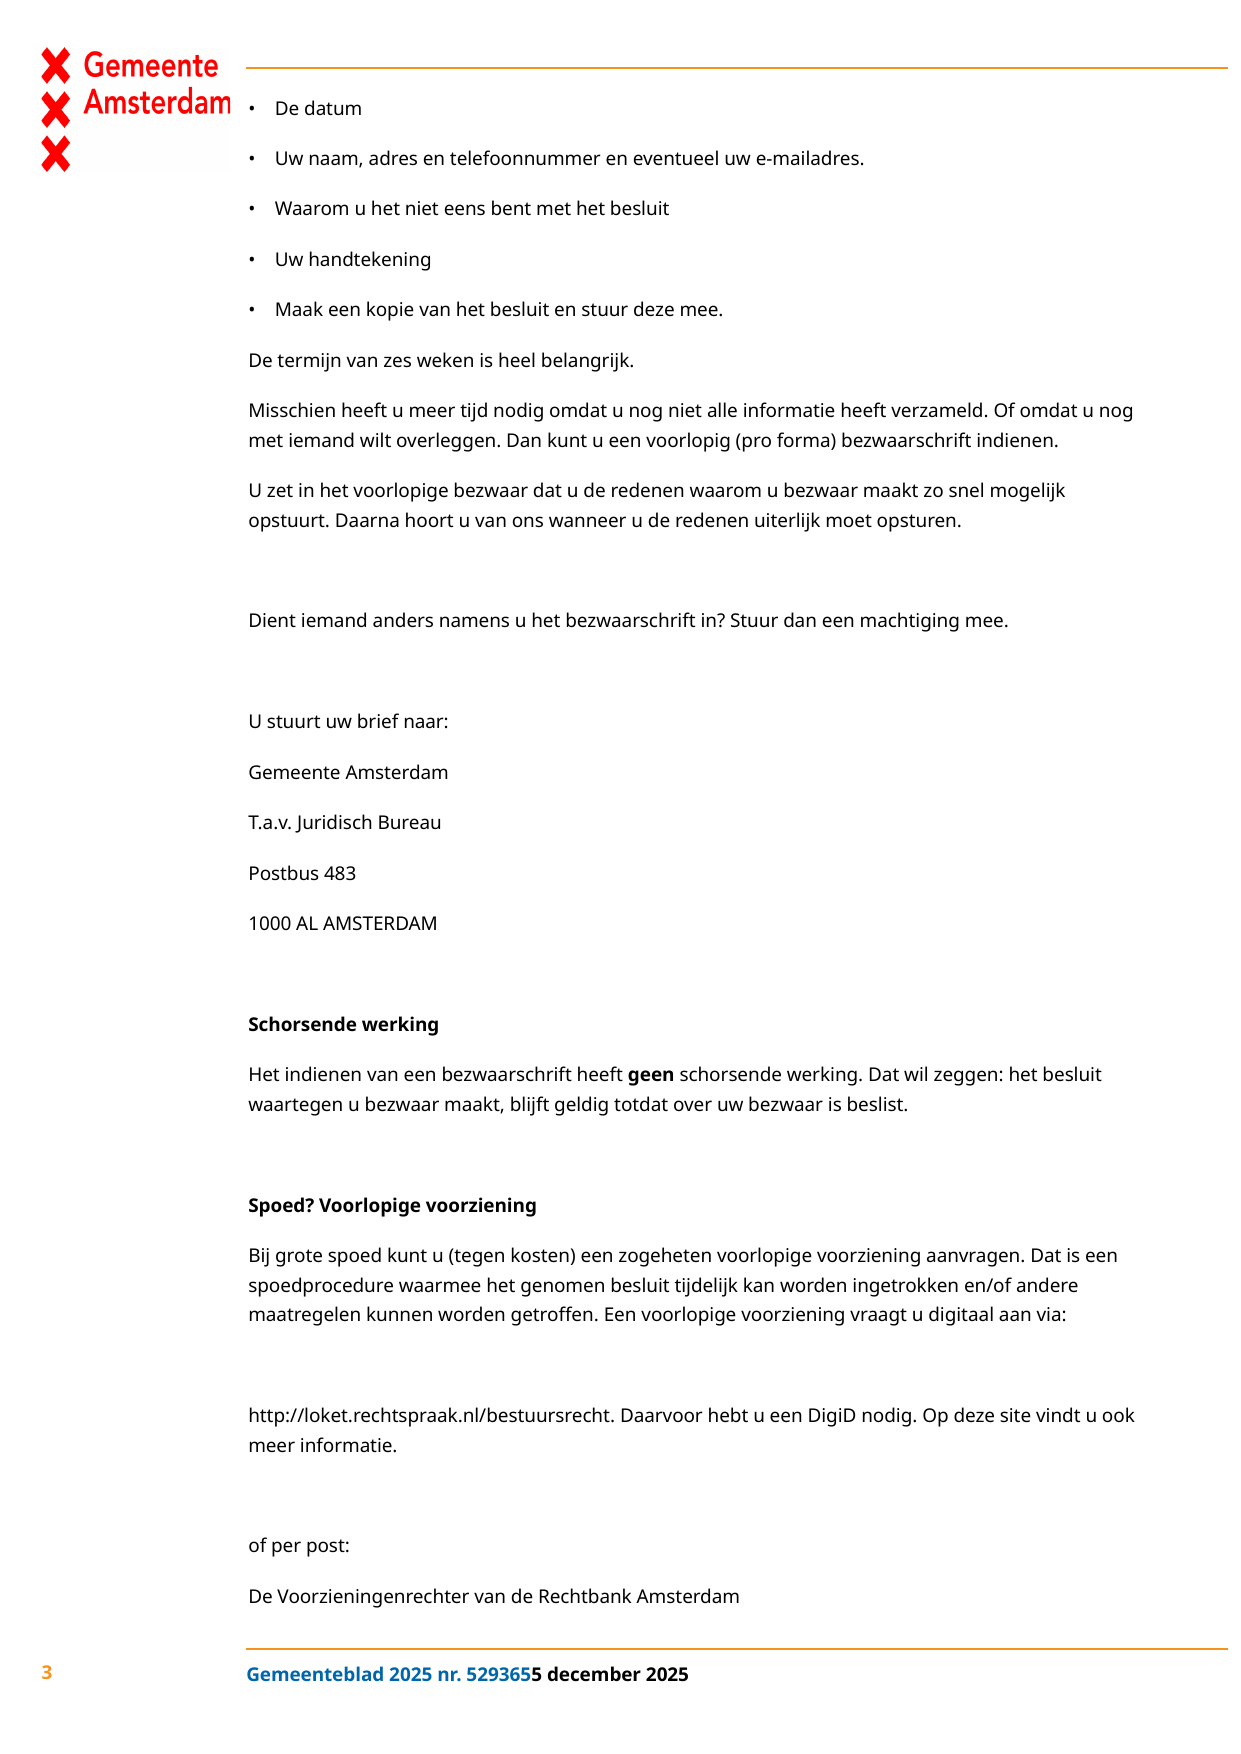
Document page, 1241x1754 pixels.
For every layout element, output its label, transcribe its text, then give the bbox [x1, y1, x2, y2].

text U zet in het voorlopige bezwaar dat u de redenen waarom u bezwaar maakt zo snel mogelijk opstuurt. Daarna hoort u van ons wanneer u de redenen uiterlijk moet opsturen. [248, 477, 1152, 533]
text Postbus 483 [248, 860, 1152, 886]
text • Waarom u het niet eens bent met het besluit [248, 196, 1152, 221]
text • Uw naam, adres en telefoonnummer en eventueel uw e-mailadres. [248, 145, 1152, 171]
text of per post: [248, 1533, 1152, 1558]
text • Uw handtekening [248, 246, 1152, 272]
text Het indienen van een bezwaarschrift heeft geen schorsende werking. Dat wil zeggen: het besluit waartegen u bezwaar maakt, blijft geldig totdat over uw bezwaar is beslist. [248, 1061, 1152, 1117]
text De termijn van zes weken is heel belangrijk. [248, 347, 1152, 373]
text Spoed? Voorlopige voorziening [248, 1192, 1152, 1218]
text Bij grote spoed kunt u (tegen kosten) een zogeheten voorlopige voorziening aanvragen. Dat is een spoedprocedure waarmee het genomen besluit tijdelijk kan worden ingetrokken en/of andere maatregelen kunnen worden getroffen. Een voorlopige voorziening vraagt u digitaal aan via: [248, 1242, 1152, 1327]
text De Voorzieningenrechter van de Rechtbank Amsterdam [248, 1583, 1152, 1609]
text 1000 AL AMSTERDAM [248, 910, 1152, 936]
text Misschien heeft u meer tijd nodig omdat u nog niet alle informatie heeft verzameld. Of omdat u nog met iemand wilt overleggen. Dan kunt u een voorlopig (pro forma) bezwaarschrift indienen. [248, 397, 1152, 453]
text T.a.v. Juridisch Bureau [248, 809, 1152, 835]
text Gemeente Amsterdam [248, 759, 1152, 785]
text http://loket.rechtspraak.nl/bestuursrecht. Daarvoor hebt u een DigiD nodig. Op deze site vindt u ook meer informatie. [248, 1402, 1152, 1458]
text • Maak een kopie van het besluit en stuur deze mee. [248, 296, 1152, 322]
picture [41, 47, 231, 172]
text U stuurt uw brief naar: [248, 708, 1152, 734]
text • De datum [248, 95, 1152, 121]
text Dient iemand anders namens u het bezwaarschrift in? Stuur dan een machtiging mee. [248, 608, 1152, 633]
text Schorsende werking [248, 1011, 1152, 1037]
